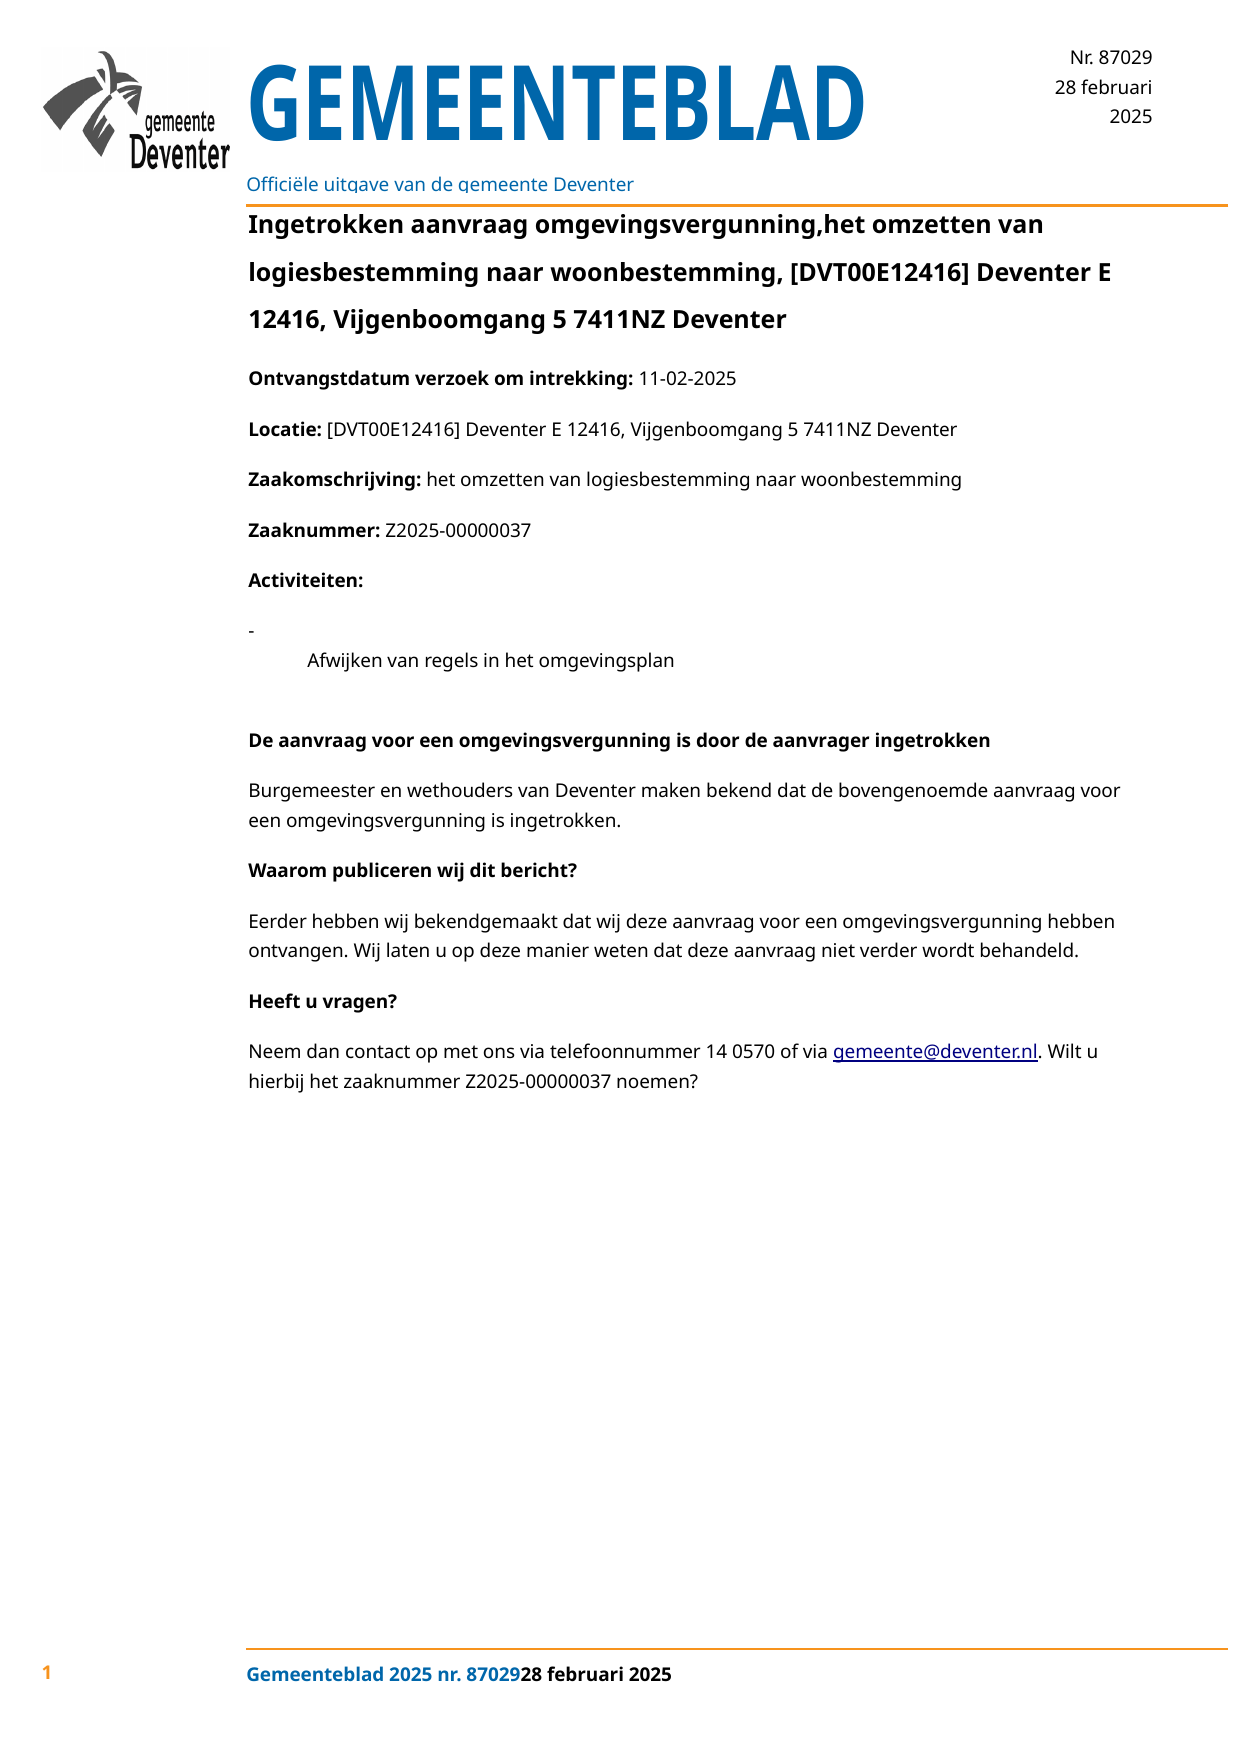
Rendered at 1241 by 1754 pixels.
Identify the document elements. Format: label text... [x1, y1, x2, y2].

list Afwijken van regels in het omgevingsplan [248, 647, 1152, 673]
text Locatie: [DVT00E12416] Deventer E 12416, Vijgenboomgang 5 7411NZ Deventer [248, 416, 1152, 442]
text Zaakomschrijving: het omzetten van logiesbestemming naar woonbestemming [248, 466, 1152, 492]
picture [41, 47, 231, 172]
text Heeft u vragen? [248, 988, 1152, 1014]
text Waarom publiceren wij dit bericht? [248, 858, 1152, 883]
text Neem dan contact op met ons via telefoonnummer 14 0570 of via gemeente@deventer.nl. Wilt u hierbij het zaaknummer Z2025-00000037 noemen? [248, 1038, 1152, 1094]
text De aanvraag voor een omgevingsvergunning is door de aanvrager ingetrokken [248, 727, 1152, 753]
text Ingetrokken aanvraag omgevingsvergunning,het omzetten van logiesbestemming naar woonbestemming, [DVT00E12416] Deventer E 12416, Vijgenboomgang 5 7411NZ Deventer [248, 207, 1152, 336]
text Ontvangstdatum verzoek om intrekking: 11-02-2025 [248, 366, 1152, 391]
text Eerder hebben wij bekendgemaakt dat wij deze aanvraag voor een omgevingsvergunning hebben ontvangen. Wij laten u op deze manier weten dat deze aanvraag niet verder wordt behandeld. [248, 908, 1152, 963]
text Activiteiten: [248, 567, 1152, 593]
text Burgemeester en wethouders van Deventer maken bekend dat de bovengenoemde aanvraag voor een omgevingsvergunning is ingetrokken. [248, 778, 1152, 833]
text Zaaknummer: Z2025-00000037 [248, 517, 1152, 542]
